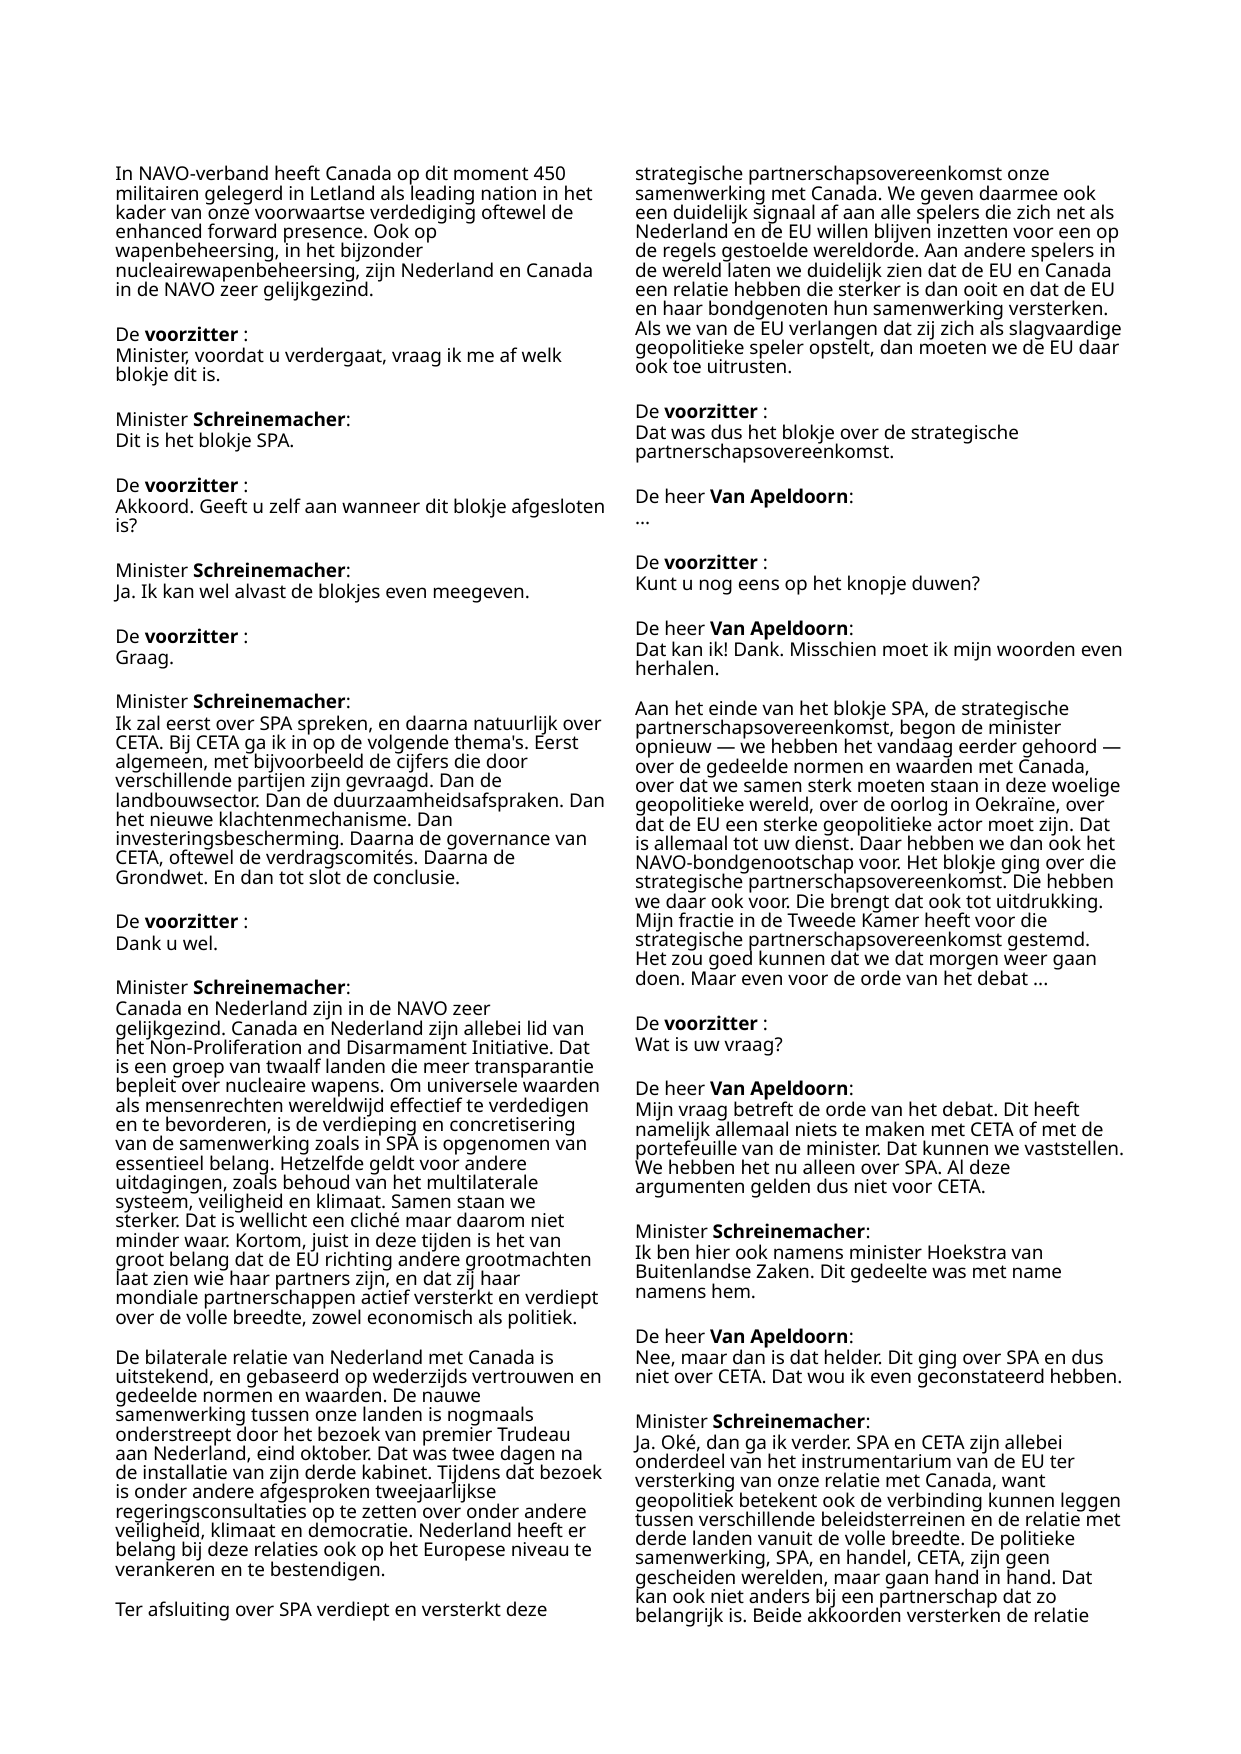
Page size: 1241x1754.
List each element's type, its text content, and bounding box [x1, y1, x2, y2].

text De voorzitter : [115, 909, 605, 934]
text De voorzitter : [635, 1010, 1125, 1036]
text In NAVO-verband heeft Canada op dit moment 450 militairen gelegerd in Letland als leading nation in het kader van onze voorwaartse verdediging oftewel de enhanced forward presence. Ook op wapenbeheersing, in het bijzonder nucleairewapenbeheersing, zijn Nederland en Canada in de NAVO zeer gelijkgezind. [115, 165, 605, 300]
text De heer Van Apeldoorn: [635, 1076, 1125, 1101]
text Mijn vraag betreft de orde van het debat. Dit heeft namelijk allemaal niets te maken met CETA of met de portefeuille van de minister. Dat kunnen we vaststellen. We hebben het nu alleen over SPA. Al deze argumenten gelden dus niet voor CETA. [635, 1101, 1125, 1198]
text De heer Van Apeldoorn: [635, 1323, 1125, 1349]
text Graag. [115, 649, 605, 668]
text Canada en Nederland zijn in de NAVO zeer gelijkgezind. Canada en Nederland zijn allebei lid van het Non-Proliferation and Disarmament Initiative. Dat is een groep van twaalf landen die meer transparantie bepleit over nucleaire wapens. Om universele waarden als mensenrechten wereldwijd effectief te verdedigen en te bevorderen, is de verdieping en concretisering van de samenwerking zoals in SPA is opgenomen van essentieel belang. Hetzelfde geldt voor andere uitdagingen, zoals behoud van het multilaterale systeem, veiligheid en klimaat. Samen staan we sterker. Dat is wellicht een cliché maar daarom niet minder waar. Kortom, juist in deze tijden is het van groot belang dat de EU richting andere grootmachten laat zien wie haar partners zijn, en dat zij haar mondiale partnerschappen actief versterkt en verdiept over de volle breedte, zowel economisch als politiek. [115, 1000, 605, 1328]
text Wat is uw vraag? [635, 1036, 1125, 1055]
text Ik zal eerst over SPA spreken, en daarna natuurlijk over CETA. Bij CETA ga ik in op de volgende thema's. Eerst algemeen, met bijvoorbeeld de cijfers die door verschillende partijen zijn gevraagd. Dan de landbouwsector. Dan de duurzaamheidsafspraken. Dan het nieuwe klachtenmechanisme. Dan investeringsbescherming. Daarna de governance van CETA, oftewel de verdragscomités. Daarna de Grondwet. En dan tot slot de conclusie. [115, 714, 605, 888]
text Minister Schreinemacher: [115, 557, 605, 583]
text Ter afsluiting over SPA verdiept en versterkt deze [115, 1601, 605, 1620]
text Kunt u nog eens op het knopje duwen? [635, 575, 1125, 594]
text De heer Van Apeldoorn: [635, 615, 1125, 641]
text Dat kan ik! Dank. Misschien moet ik mijn woorden even herhalen. [635, 641, 1125, 679]
text Ja. Ik kan wel alvast de blokjes even meegeven. [115, 583, 605, 602]
text De voorzitter : [635, 549, 1125, 575]
text ... [635, 509, 1125, 528]
text Minister Schreinemacher: [115, 406, 605, 432]
text De bilaterale relatie van Nederland met Canada is uitstekend, en gebaseerd op wederzijds vertrouwen en gedeelde normen en waarden. De nauwe samenwerking tussen onze landen is nogmaals onderstreept door het bezoek van premier Trudeau aan Nederland, eind oktober. Dat was twee dagen na de installatie van zijn derde kabinet. Tijdens dat bezoek is onder andere afgesproken tweejaarlijkse regeringsconsultaties op te zetten over onder andere veiligheid, klimaat en democratie. Nederland heeft er belang bij deze relaties ook op het Europese niveau te verankeren en te bestendigen. [115, 1349, 605, 1580]
text Akkoord. Geeft u zelf aan wanneer dit blokje afgesloten is? [115, 498, 605, 536]
text Aan het einde van het blokje SPA, de strategische partnerschapsovereenkomst, begon de minister opnieuw — we hebben het vandaag eerder gehoord — over de gedeelde normen en waarden met Canada, over dat we samen sterk moeten staan in deze woelige geopolitieke wereld, over de oorlog in Oekraïne, over dat de EU een sterke geopolitieke actor moet zijn. Dat is allemaal tot uw dienst. Daar hebben we dan ook het NAVO-bondgenootschap voor. Het blokje ging over die strategische partnerschapsovereenkomst. Die hebben we daar ook voor. Die brengt dat ook tot uitdrukking. Mijn fractie in de Tweede Kamer heeft voor die strategische partnerschapsovereenkomst gestemd. Het zou goed kunnen dat we dat morgen weer gaan doen. Maar even voor de orde van het debat ... [635, 700, 1125, 989]
text Minister, voordat u verdergaat, vraag ik me af welk blokje dit is. [115, 347, 605, 385]
text De voorzitter : [635, 398, 1125, 424]
text Minister Schreinemacher: [635, 1408, 1125, 1434]
text Minister Schreinemacher: [115, 689, 605, 714]
text Dat was dus het blokje over de strategische partnerschapsovereenkomst. [635, 424, 1125, 462]
text Ik ben hier ook namens minister Hoekstra van Buitenlandse Zaken. Dit gedeelte was met name namens hem. [635, 1244, 1125, 1302]
text De voorzitter : [115, 321, 605, 347]
text Minister Schreinemacher: [115, 974, 605, 1000]
text De voorzitter : [115, 623, 605, 649]
text strategische partnerschapsovereenkomst onze samenwerking met Canada. We geven daarmee ook een duidelijk signaal af aan alle spelers die zich net als Nederland en de EU willen blijven inzetten voor een op de regels gestoelde wereldorde. Aan andere spelers in de wereld laten we duidelijk zien dat de EU en Canada een relatie hebben die sterker is dan ooit en dat de EU en haar bondgenoten hun samenwerking versterken. Als we van de EU verlangen dat zij zich als slagvaardige geopolitieke speler opstelt, dan moeten we de EU daar ook toe uitrusten. [635, 165, 1125, 377]
text De voorzitter : [115, 472, 605, 498]
text Minister Schreinemacher: [635, 1218, 1125, 1244]
text De heer Van Apeldoorn: [635, 483, 1125, 509]
text Dit is het blokje SPA. [115, 432, 605, 451]
text Nee, maar dan is dat helder. Dit ging over SPA en dus niet over CETA. Dat wou ik even geconstateerd hebben. [635, 1349, 1125, 1387]
text Dank u wel. [115, 934, 605, 954]
text Ja. Oké, dan ga ik verder. SPA en CETA zijn allebei onderdeel van het instrumentarium van de EU ter versterking van onze relatie met Canada, want geopolitiek betekent ook de verbinding kunnen leggen tussen verschillende beleidsterreinen en de relatie met derde landen vanuit de volle breedte. De politieke samenwerking, SPA, en handel, CETA, zijn geen gescheiden werelden, maar gaan hand in hand. Dat kan ook niet anders bij een partnerschap dat zo belangrijk is. Beide akkoorden versterken de relatie [635, 1434, 1125, 1626]
